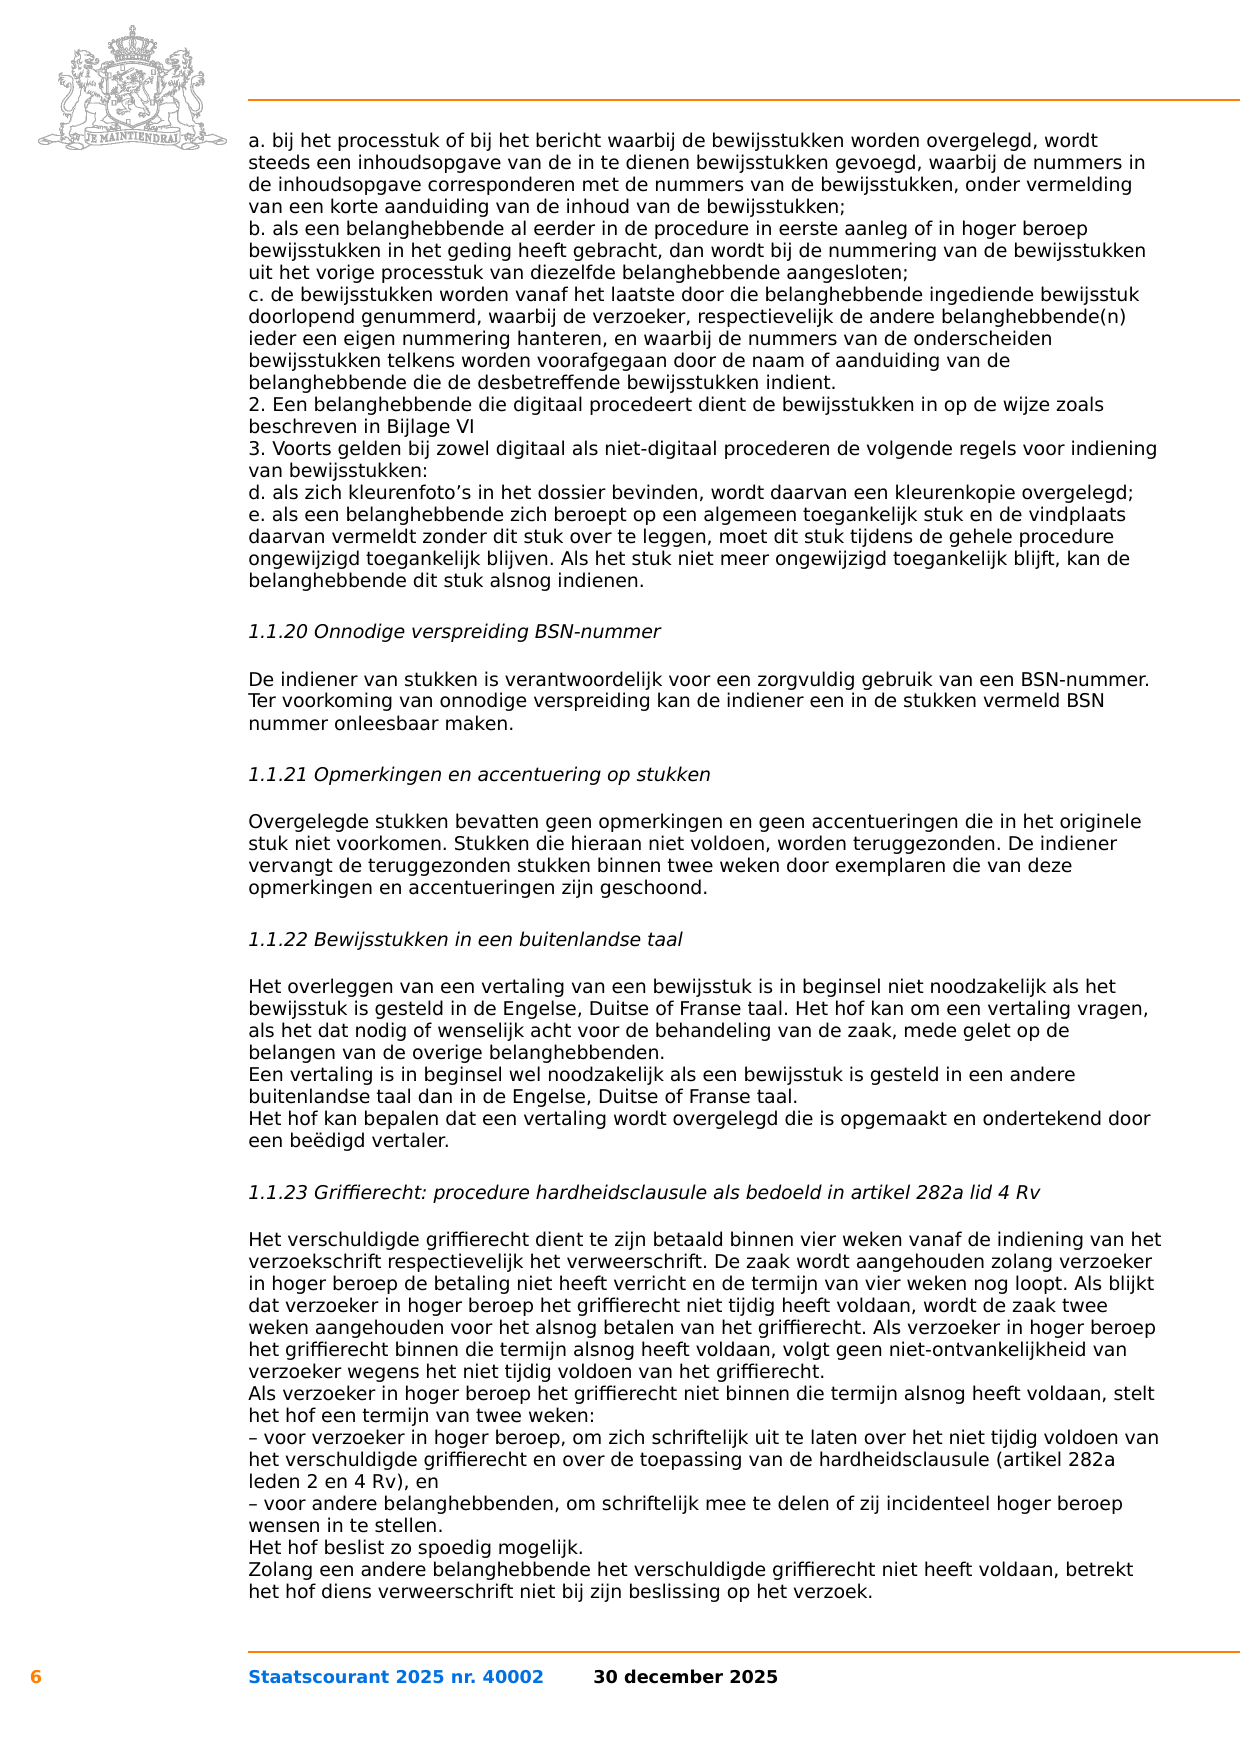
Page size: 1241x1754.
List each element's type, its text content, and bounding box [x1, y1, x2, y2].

text a. bij het processtuk of bij het bericht waarbij de bewijsstukken worden overgelegd, wordt steeds een inhoudsopgave van de in te dienen bewijsstukken gevoegd, waarbij de nummers in de inhoudsopgave corresponderen met de nummers van de bewijsstukken, onder vermelding van een korte aanduiding van de inhoud van de bewijsstukken; [248, 130, 1163, 218]
subtitle 1.1.22 Bewijsstukken in een buitenlandse taal [248, 929, 1163, 951]
text – voor verzoeker in hoger beroep, om zich schriftelijk uit te laten over het niet tijdig voldoen van het verschuldigde griffierecht en over de toepassing van de hardheidsclausule (artikel 282a leden 2 en 4 Rv), en [248, 1427, 1163, 1493]
text Overgelegde stukken bevatten geen opmerkingen en geen accentueringen die in het originele stuk niet voorkomen. Stukken die hieraan niet voldoen, worden teruggezonden. De indiener vervangt de teruggezonden stukken binnen twee weken door exemplaren die van deze opmerkingen en accentueringen zijn geschoond. [248, 811, 1163, 899]
text Het verschuldigde griffierecht dient te zijn betaald binnen vier weken vanaf de indiening van het verzoekschrift respectievelijk het verweerschrift. De zaak wordt aangehouden zolang verzoeker in hoger beroep de betaling niet heeft verricht en de termijn van vier weken nog loopt. Als blijkt dat verzoeker in hoger beroep het griffierecht niet tijdig heeft voldaan, wordt de zaak twee weken aangehouden voor het alsnog betalen van het griffierecht. Als verzoeker in hoger beroep het griffierecht binnen die termijn alsnog heeft voldaan, volgt geen niet-ontvankelijkheid van verzoeker wegens het niet tijdig voldoen van het griffierecht. [248, 1229, 1163, 1383]
picture [38, 25, 227, 150]
text – voor andere belanghebbenden, om schriftelijk mee te delen of zij incidenteel hoger beroep wensen in te stellen. [248, 1493, 1163, 1537]
text 3. Voorts gelden bij zowel digitaal als niet-digitaal procederen de volgende regels voor indiening van bewijsstukken: [248, 438, 1163, 482]
text d. als zich kleurenfoto’s in het dossier bevinden, wordt daarvan een kleurenkopie overgelegd; [248, 482, 1163, 503]
text 2. Een belanghebbende die digitaal procedeert dient de bewijsstukken in op de wijze zoals beschreven in Bijlage VI [248, 394, 1163, 438]
subtitle 1.1.23 Griffierecht: procedure hardheidsclausule als bedoeld in artikel 282a lid 4 Rv [248, 1182, 1163, 1204]
text Als verzoeker in hoger beroep het griffierecht niet binnen die termijn alsnog heeft voldaan, stelt het hof een termijn van twee weken: [248, 1383, 1163, 1427]
text Zolang een andere belanghebbende het verschuldigde griffierecht niet heeft voldaan, betrekt het hof diens verweerschrift niet bij zijn beslissing op het verzoek. [248, 1559, 1163, 1603]
text Het hof kan bepalen dat een vertaling wordt overgelegd die is opgemaakt en ondertekend door een beëdigd vertaler. [248, 1108, 1163, 1152]
text Het overleggen van een vertaling van een bewijsstuk is in beginsel niet noodzakelijk als het bewijsstuk is gesteld in de Engelse, Duitse of Franse taal. Het hof kan om een vertaling vragen, als het dat nodig of wenselijk acht voor de behandeling van de zaak, mede gelet op de belangen van de overige belanghebbenden. [248, 976, 1163, 1064]
subtitle 1.1.20 Onnodige verspreiding BSN-nummer [248, 621, 1163, 643]
text c. de bewijsstukken worden vanaf het laatste door die belanghebbende ingediende bewijsstuk doorlopend genummerd, waarbij de verzoeker, respectievelijk de andere belanghebbende(n) ieder een eigen nummering hanteren, en waarbij de nummers van de onderscheiden bewijsstukken telkens worden voorafgegaan door de naam of aanduiding van de belanghebbende die de desbetreffende bewijsstukken indient. [248, 284, 1163, 394]
text De indiener van stukken is verantwoordelijk voor een zorgvuldig gebruik van een BSN-nummer. Ter voorkoming van onnodige verspreiding kan de indiener een in de stukken vermeld BSN nummer onleesbaar maken. [248, 668, 1163, 734]
subtitle 1.1.21 Opmerkingen en accentuering op stukken [248, 764, 1163, 786]
text b. als een belanghebbende al eerder in de procedure in eerste aanleg of in hoger beroep bewijsstukken in het geding heeft gebracht, dan wordt bij de nummering van de bewijsstukken uit het vorige processtuk van diezelfde belanghebbende aangesloten; [248, 218, 1163, 284]
text e. als een belanghebbende zich beroept op een algemeen toegankelijk stuk en de vindplaats daarvan vermeldt zonder dit stuk over te leggen, moet dit stuk tijdens de gehele procedure ongewijzigd toegankelijk blijven. Als het stuk niet meer ongewijzigd toegankelijk blijft, kan de belanghebbende dit stuk alsnog indienen. [248, 503, 1163, 591]
text Het hof beslist zo spoedig mogelijk. [248, 1537, 1163, 1559]
text Een vertaling is in beginsel wel noodzakelijk als een bewijsstuk is gesteld in een andere buitenlandse taal dan in de Engelse, Duitse of Franse taal. [248, 1064, 1163, 1108]
